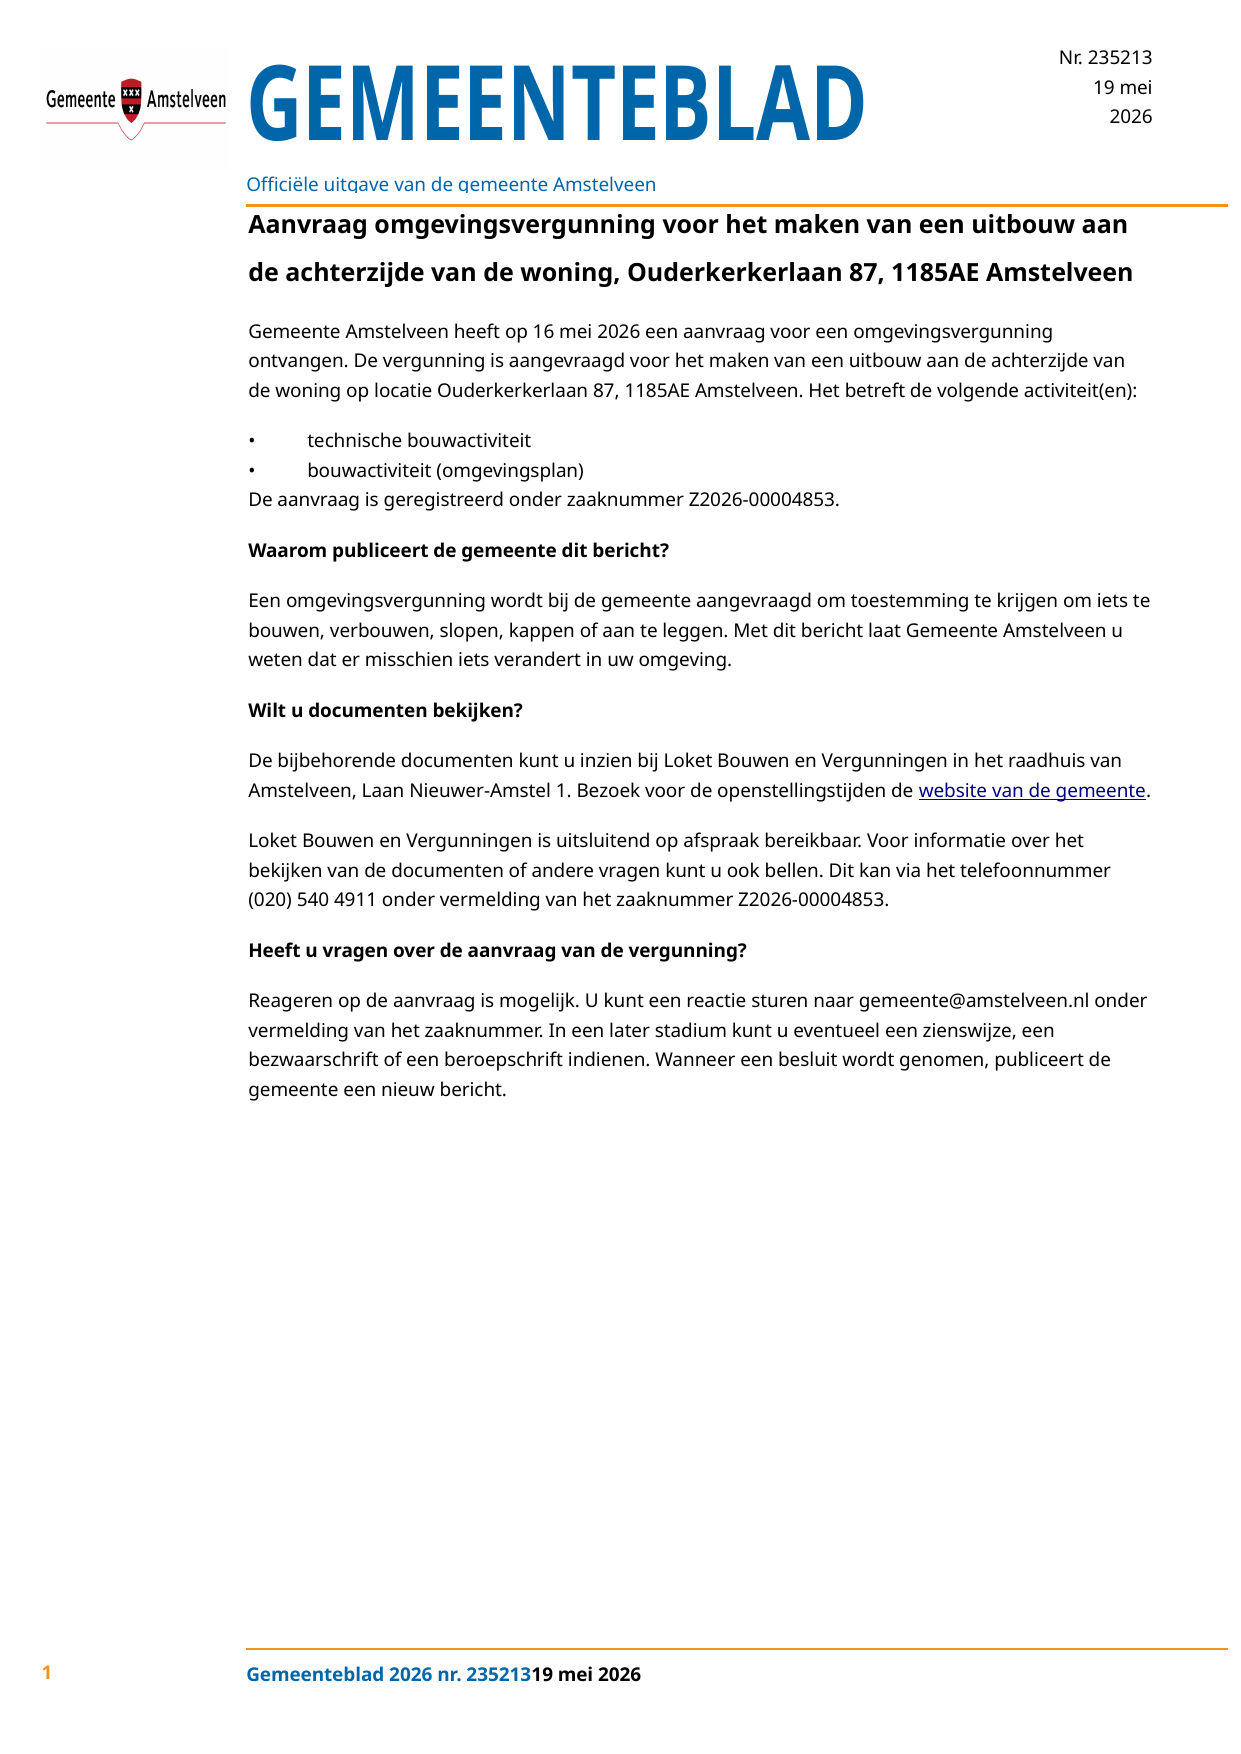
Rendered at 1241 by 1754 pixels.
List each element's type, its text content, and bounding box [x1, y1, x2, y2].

text De bijbehorende documenten kunt u inzien bij Loket Bouwen en Vergunningen in het raadhuis van Amstelveen, Laan Nieuwer-Amstel 1. Bezoek voor de openstellingstijden de website van de gemeente. [248, 747, 1152, 803]
text Waarom publiceert de gemeente dit bericht? [248, 537, 1152, 563]
text Een omgevingsvergunning wordt bij de gemeente aangevraagd om toestemming te krijgen om iets te bouwen, verbouwen, slopen, kappen of aan te leggen. Met dit bericht laat Gemeente Amstelveen u weten dat er misschien iets verandert in uw omgeving. [248, 587, 1152, 672]
text Loket Bouwen en Vergunningen is uitsluitend op afspraak bereikbaar. Voor informatie over het bekijken van de documenten of andere vragen kunt u ook bellen. Dit kan via het telefoonnummer (020) 540 4911 onder vermelding van het zaaknummer Z2026-00004853. [248, 827, 1152, 912]
text Gemeente Amstelveen heeft op 16 mei 2026 een aanvraag voor een omgevingsvergunning ontvangen. De vergunning is aangevraagd voor het maken van een uitbouw aan de achterzijde van de woning op locatie Ouderkerkerlaan 87, 1185AE Amstelveen. Het betreft de volgende activiteit(en): [248, 318, 1152, 403]
text Heeft u vragen over de aanvraag van de vergunning? [248, 937, 1152, 963]
picture [41, 47, 231, 172]
list technische bouwactiviteit [248, 427, 1152, 453]
text Wilt u documenten bekijken? [248, 697, 1152, 723]
text Aanvraag omgevingsvergunning voor het maken van een uitbouw aan de achterzijde van de woning, Ouderkerkerlaan 87, 1185AE Amstelveen [248, 207, 1152, 288]
list bouwactiviteit (omgevingsplan) [248, 457, 1152, 483]
text Reageren op de aanvraag is mogelijk. U kunt een reactie sturen naar gemeente@amstelveen.nl onder vermelding van het zaaknummer. In een later stadium kunt u eventueel een zienswijze, een bezwaarschrift of een beroepschrift indienen. Wanneer een besluit wordt genomen, publiceert de gemeente een nieuw bericht. [248, 987, 1152, 1102]
text De aanvraag is geregistreerd onder zaaknummer Z2026-00004853. [248, 487, 1152, 512]
